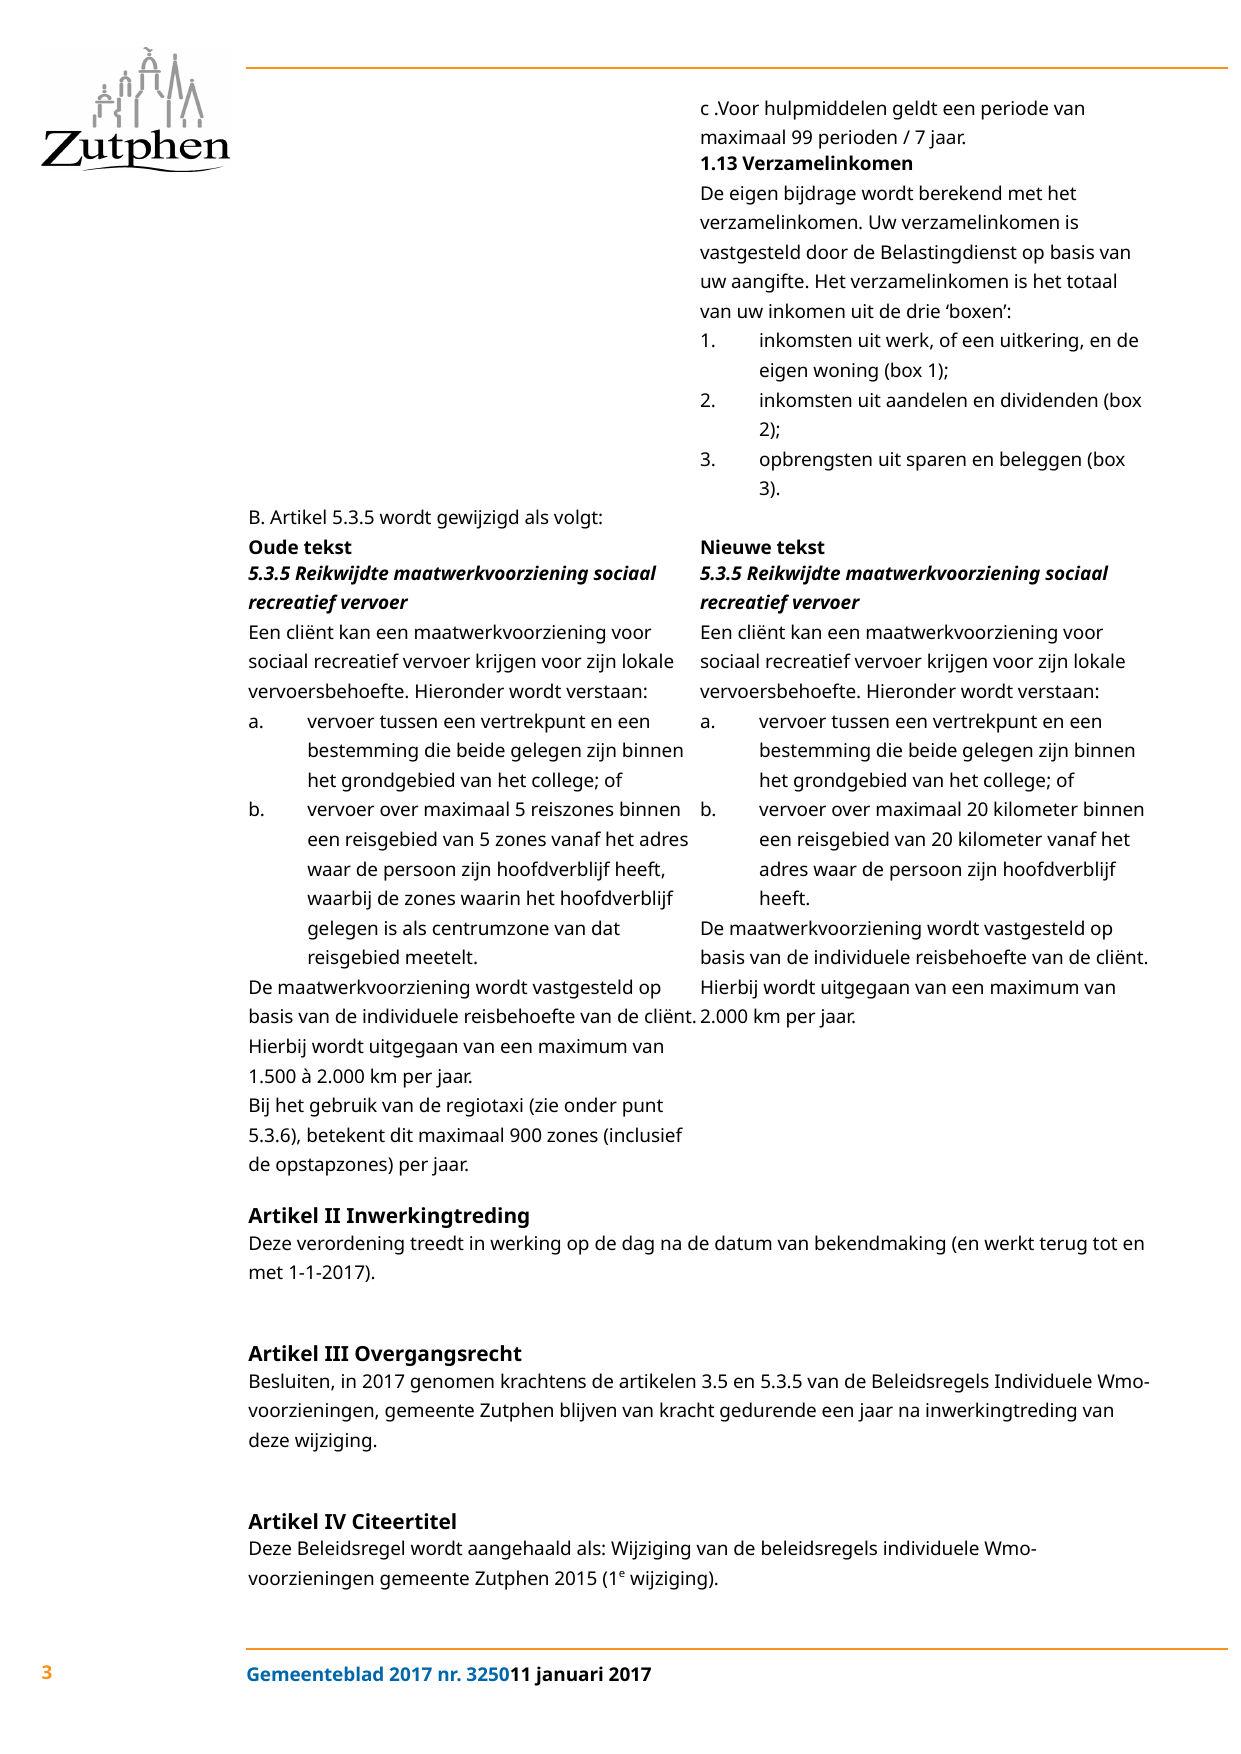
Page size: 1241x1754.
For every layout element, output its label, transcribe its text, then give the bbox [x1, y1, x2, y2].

table_cell 5.3.5 Reikwijdte maatwerkvoorziening sociaal recreatief vervoer Een cliënt kan een maatwerkvoorziening voor sociaal recreatief vervoer krijgen voor zijn lokale vervoersbehoefte. Hieronder wordt verstaan: vervoer tussen een vertrekpunt en een bestemming die beide gelegen zijn binnen het grondgebied van het college; of vervoer over maximaal 5 reiszones binnen een reisgebied van 5 zones vanaf het adres waar de persoon zijn hoofdverblijf heeft, waarbij de zones waarin het hoofdverblijf gelegen is als centrumzone van dat reisgebied meetelt. De maatwerkvoorziening wordt vastgesteld op basis van de individuele reisbehoefte van de cliënt. Hierbij wordt uitgegaan van een maximum van 1.500 à 2.000 km per jaar. Bij het gebruik van de regiotaxi (zie onder punt 5.3.6), betekent dit maximaal 900 zones (inclusief de opstapzones) per jaar. [248, 560, 700, 1177]
table_cell c .Voor hulpmiddelen geldt een periode van maximaal 99 perioden / 7 jaar. [700, 95, 1152, 150]
table_cell [248, 150, 700, 501]
text Artikel III Overgangsrecht [248, 1339, 1152, 1368]
table_header Oude tekst [248, 534, 700, 560]
picture [41, 47, 231, 172]
text B. Artikel 5.3.5 wordt gewijzigd als volgt: [248, 504, 1152, 530]
table_cell 5.3.5 Reikwijdte maatwerkvoorziening sociaal recreatief vervoer Een cliënt kan een maatwerkvoorziening voor sociaal recreatief vervoer krijgen voor zijn lokale vervoersbehoefte. Hieronder wordt verstaan: vervoer tussen een vertrekpunt en een bestemming die beide gelegen zijn binnen het grondgebied van het college; of vervoer over maximaal 20 kilometer binnen een reisgebied van 20 kilometer vanaf het adres waar de persoon zijn hoofdverblijf heeft. De maatwerkvoorziening wordt vastgesteld op basis van de individuele reisbehoefte van de cliënt. Hierbij wordt uitgegaan van een maximum van 2.000 km per jaar. [700, 560, 1152, 1177]
text Artikel II Inwerkingtreding [248, 1201, 1152, 1230]
text Deze Beleidsregel wordt aangehaald als: Wijziging van de beleidsregels individuele Wmo-voorzieningen gemeente Zutphen 2015 (1e wijziging). [248, 1535, 1152, 1591]
table_cell 1.13 Verzamelinkomen De eigen bijdrage wordt berekend met het verzamelinkomen. Uw verzamelinkomen is vastgesteld door de Belastingdienst op basis van uw aangifte. Het verzamelinkomen is het totaal van uw inkomen uit de drie ‘boxen’: inkomsten uit werk, of een uitkering, en de eigen woning (box 1); inkomsten uit aandelen en dividenden (box 2); opbrengsten uit sparen en beleggen (box 3). [700, 150, 1152, 501]
table_header Nieuwe tekst [700, 534, 1152, 560]
text Artikel IV Citeertitel [248, 1507, 1152, 1535]
text Deze verordening treedt in werking op de dag na de datum van bekendmaking (en werkt terug tot en met 1-1-2017). [248, 1230, 1152, 1285]
text Besluiten, in 2017 genomen krachtens de artikelen 3.5 en 5.3.5 van de Beleidsregels Individuele Wmo-voorzieningen, gemeente Zutphen blijven van kracht gedurende een jaar na inwerkingtreding van deze wijziging. [248, 1368, 1152, 1453]
